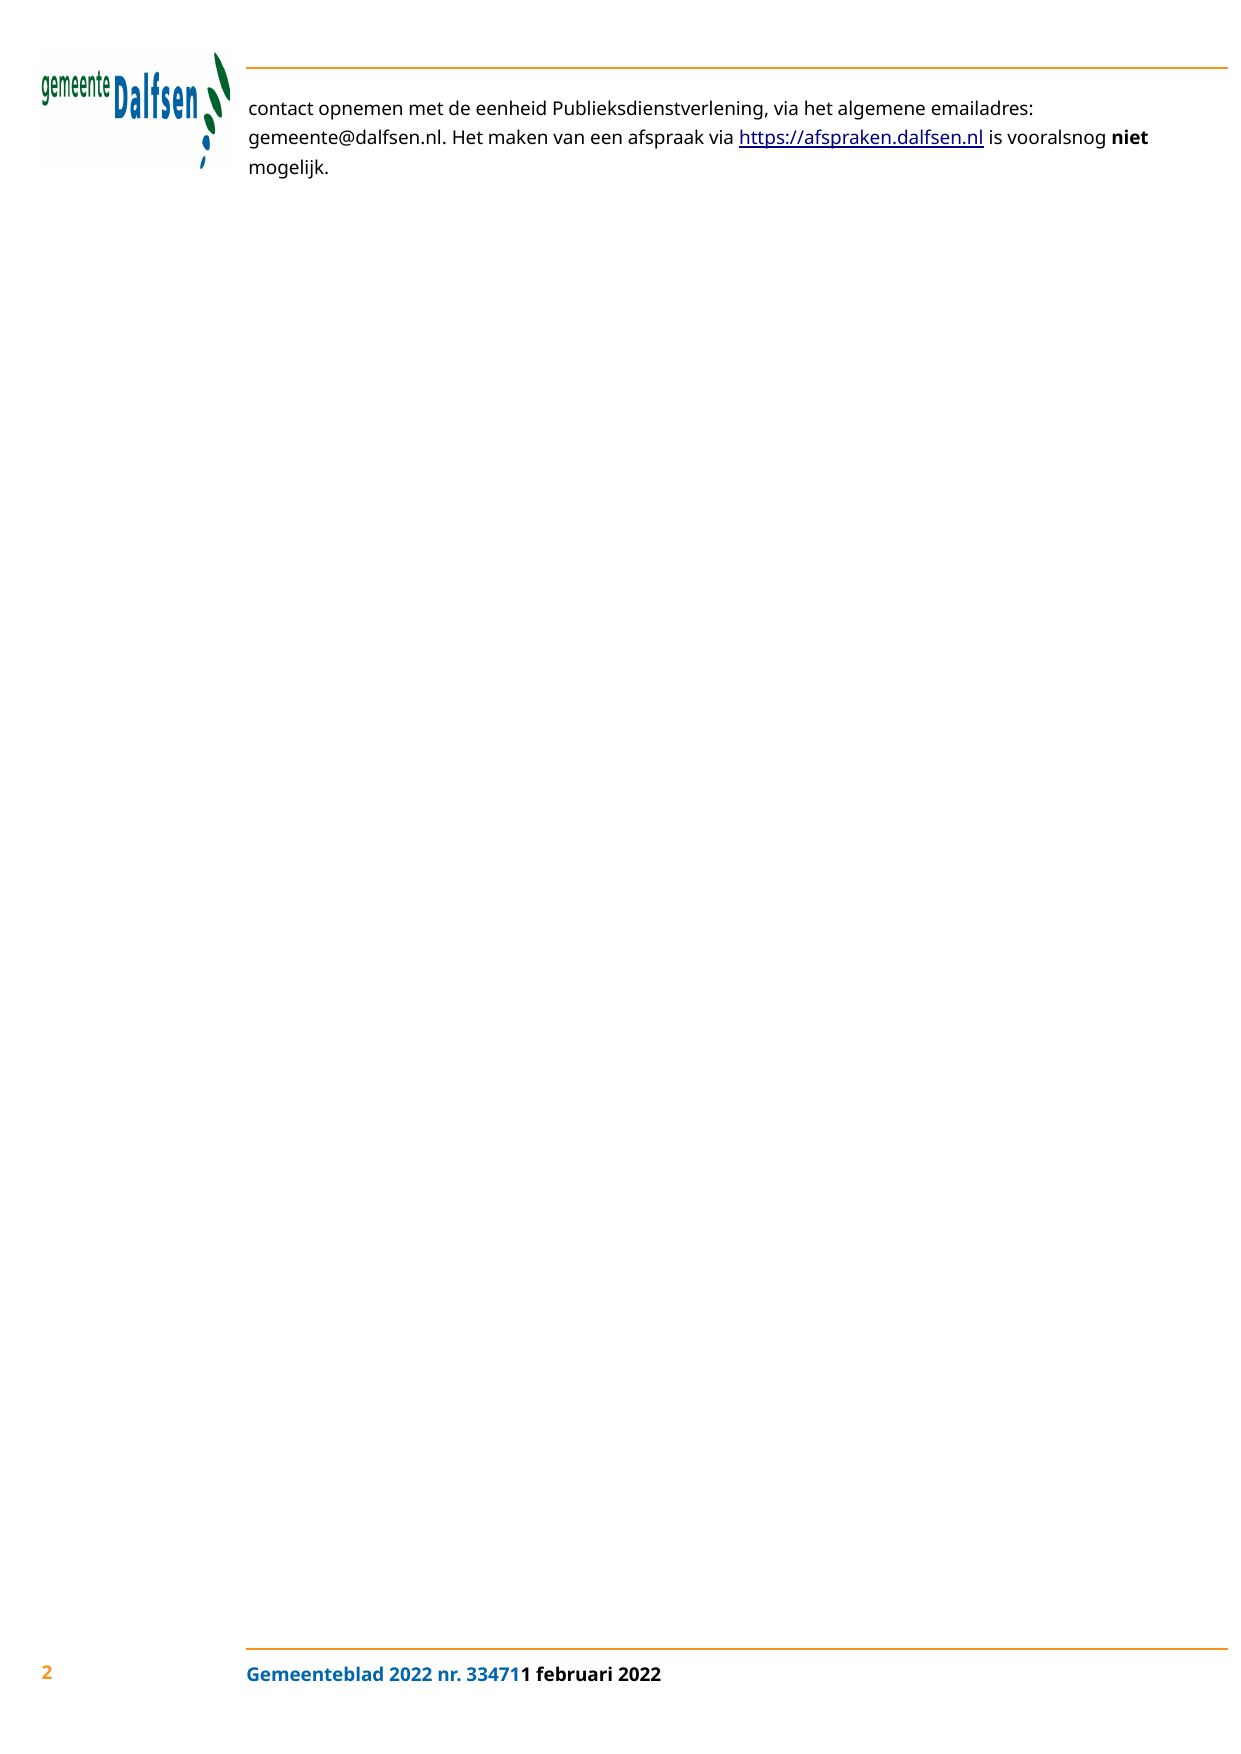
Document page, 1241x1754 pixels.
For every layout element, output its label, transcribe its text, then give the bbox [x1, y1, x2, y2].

picture [41, 47, 231, 172]
text contact opnemen met de eenheid Publieksdienstverlening, via het algemene emailadres: gemeente@dalfsen.nl. Het maken van een afspraak via https://afspraken.dalfsen.nl is vooralsnog niet mogelijk. [248, 95, 1152, 180]
